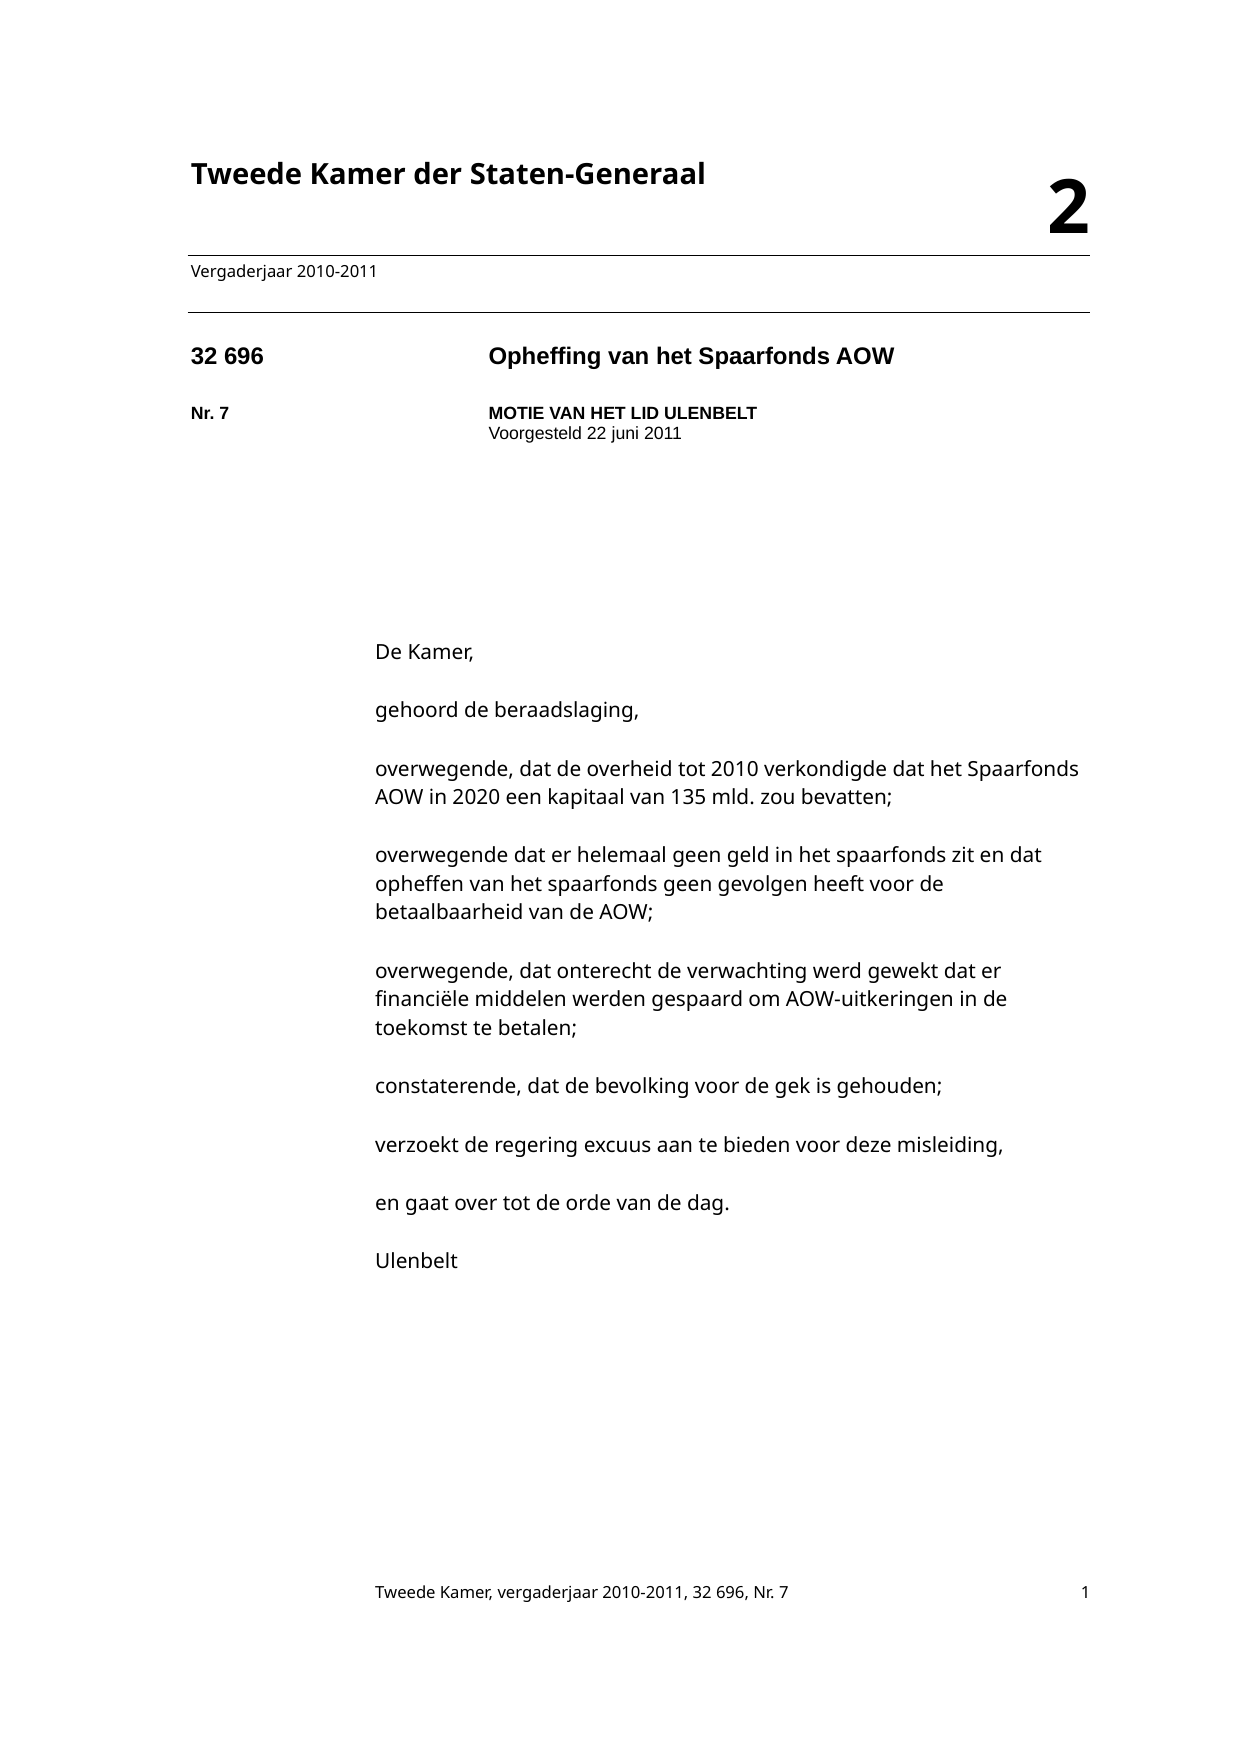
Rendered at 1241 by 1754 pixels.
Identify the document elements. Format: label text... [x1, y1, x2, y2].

text Ulenbelt [375, 1247, 1090, 1275]
text overwegende dat er helemaal geen geld in het spaarfonds zit en dat opheffen van het spaarfonds geen gevolgen heeft voor de betaalbaarheid van de AOW; [375, 841, 1090, 926]
text overwegende, dat de overheid tot 2010 verkondigde dat het Spaarfonds AOW in 2020 een kapitaal van 135 mld. zou bevatten; [375, 754, 1090, 811]
table_cell 32 696 [188, 339, 485, 399]
table_header Tweede Kamer der Staten-Generaal [188, 150, 909, 255]
text constaterende, dat de bevolking voor de gek is gehouden; [375, 1071, 1090, 1100]
text overwegende, dat onterecht de verwachting werd gewekt dat er financiële middelen werden gespaard om AOW-uitkeringen in de toekomst te betalen; [375, 956, 1090, 1041]
text en gaat over tot de orde van de dag. [375, 1188, 1090, 1217]
table_header 2 [910, 150, 1090, 255]
text De Kamer, [375, 637, 1090, 665]
table_cell MOTIE VAN HET LID ULENBELT Voorgesteld 22 juni 2011 [485, 399, 1090, 518]
table_cell Opheffing van het Spaarfonds AOW [485, 339, 1090, 399]
table_cell Nr. 7 [188, 399, 485, 518]
table_cell [485, 313, 1090, 339]
table_cell Vergaderjaar 2010-2011 [188, 256, 485, 312]
text gehoord de beraadslaging, [375, 695, 1090, 724]
table_cell [188, 313, 485, 339]
table_cell [485, 256, 1090, 312]
text verzoekt de regering excuus aan te bieden voor deze misleiding, [375, 1130, 1090, 1158]
